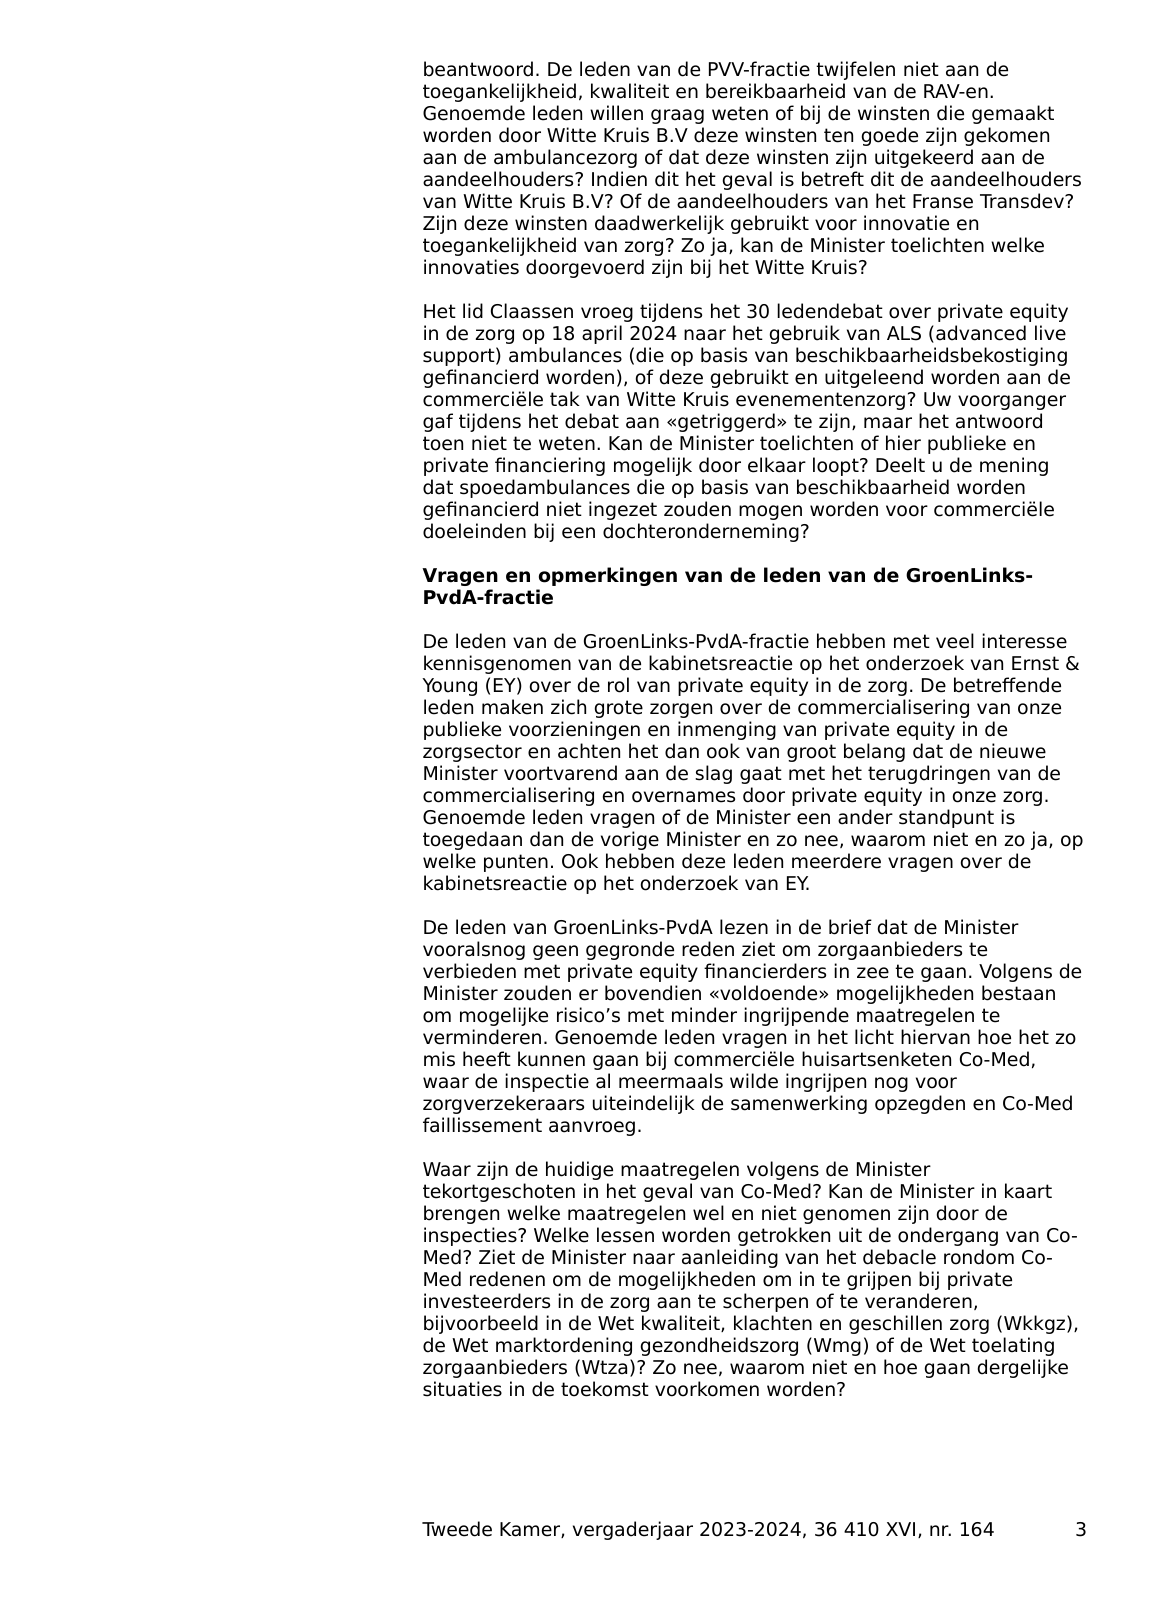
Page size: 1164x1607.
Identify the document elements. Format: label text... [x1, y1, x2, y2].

subtitle Vragen en opmerkingen van de leden van de GroenLinks-PvdA-fractie [422, 565, 1087, 609]
text De leden van GroenLinks-PvdA lezen in de brief dat de Minister vooralsnog geen gegronde reden ziet om zorgaanbieders te verbieden met private equity financierders in zee te gaan. Volgens de Minister zouden er bovendien «voldoende» mogelijkheden bestaan om mogelijke risico’s met minder ingrijpende maatregelen te verminderen. Genoemde leden vragen in het licht hiervan hoe het zo mis heeft kunnen gaan bij commerciële huisartsenketen Co-Med, waar de inspectie al meermaals wilde ingrijpen nog voor zorgverzekeraars uiteindelijk de samenwerking opzegden en Co-Med faillissement aanvroeg. [422, 917, 1087, 1137]
text De leden van de GroenLinks-PvdA-fractie hebben met veel interesse kennisgenomen van de kabinetsreactie op het onderzoek van Ernst & Young (EY) over de rol van private equity in de zorg. De betreffende leden maken zich grote zorgen over de commercialisering van onze publieke voorzieningen en inmenging van private equity in de zorgsector en achten het dan ook van groot belang dat de nieuwe Minister voortvarend aan de slag gaat met het terugdringen van de commercialisering en overnames door private equity in onze zorg. Genoemde leden vragen of de Minister een ander standpunt is toegedaan dan de vorige Minister en zo nee, waarom niet en zo ja, op welke punten. Ook hebben deze leden meerdere vragen over de kabinetsreactie op het onderzoek van EY. [422, 631, 1087, 895]
text Waar zijn de huidige maatregelen volgens de Minister tekortgeschoten in het geval van Co-Med? Kan de Minister in kaart brengen welke maatregelen wel en niet genomen zijn door de inspecties? Welke lessen worden getrokken uit de ondergang van Co-Med? Ziet de Minister naar aanleiding van het debacle rondom Co-Med redenen om de mogelijkheden om in te grijpen bij private investeerders in de zorg aan te scherpen of te veranderen, bijvoorbeeld in de Wet kwaliteit, klachten en geschillen zorg (Wkkgz), de Wet marktordening gezondheidszorg (Wmg) of de Wet toelating zorgaanbieders (Wtza)? Zo nee, waarom niet en hoe gaan dergelijke situaties in de toekomst voorkomen worden? [422, 1159, 1087, 1401]
text beantwoord. De leden van de PVV-fractie twijfelen niet aan de toegankelijkheid, kwaliteit en bereikbaarheid van de RAV-en. Genoemde leden willen graag weten of bij de winsten die gemaakt worden door Witte Kruis B.V deze winsten ten goede zijn gekomen aan de ambulancezorg of dat deze winsten zijn uitgekeerd aan de aandeelhouders? Indien dit het geval is betreft dit de aandeelhouders van Witte Kruis B.V? Of de aandeelhouders van het Franse Transdev? Zijn deze winsten daadwerkelijk gebruikt voor innovatie en toegankelijkheid van zorg? Zo ja, kan de Minister toelichten welke innovaties doorgevoerd zijn bij het Witte Kruis? [422, 59, 1087, 279]
text Het lid Claassen vroeg tijdens het 30 ledendebat over private equity in de zorg op 18 april 2024 naar het gebruik van ALS (advanced live support) ambulances (die op basis van beschikbaarheidsbekostiging gefinancierd worden), of deze gebruikt en uitgeleend worden aan de commerciële tak van Witte Kruis evenementenzorg? Uw voorganger gaf tijdens het debat aan «getriggerd» te zijn, maar het antwoord toen niet te weten. Kan de Minister toelichten of hier publieke en private financiering mogelijk door elkaar loopt? Deelt u de mening dat spoedambulances die op basis van beschikbaarheid worden gefinancierd niet ingezet zouden mogen worden voor commerciële doeleinden bij een dochteronderneming? [422, 301, 1087, 543]
